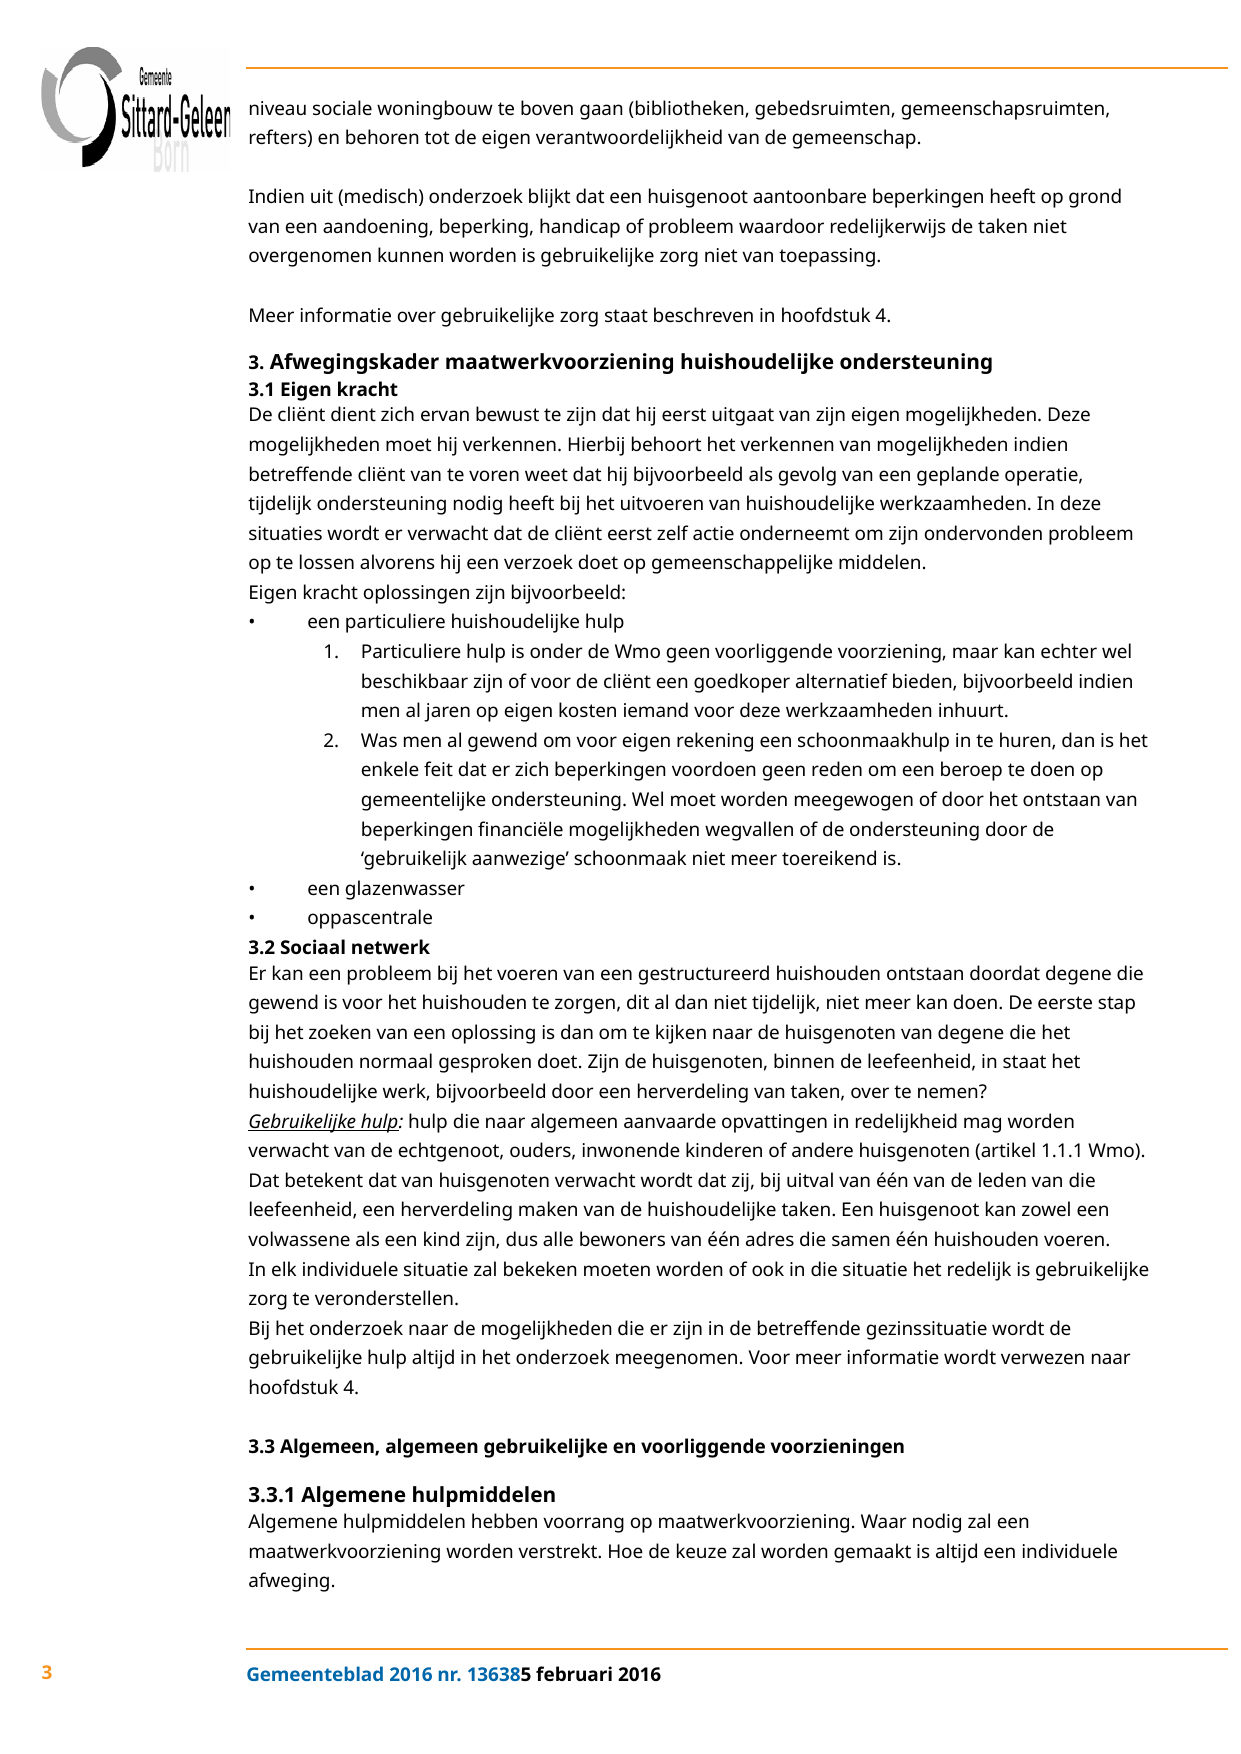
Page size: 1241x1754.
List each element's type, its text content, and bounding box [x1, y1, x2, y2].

text 3. Afwegingskader maatwerkvoorziening huishoudelijke ondersteuning [248, 347, 1152, 376]
text In elk individuele situatie zal bekeken moeten worden of ook in die situatie het redelijk is gebruikelijke zorg te veronderstellen. [248, 1256, 1152, 1311]
text Meer informatie over gebruikelijke zorg staat beschreven in hoofdstuk 4. [248, 302, 1152, 328]
list een glazenwasser [248, 875, 1152, 901]
text Indien uit (medisch) onderzoek blijkt dat een huisgenoot aantoonbare beperkingen heeft op grond van een aandoening, beperking, handicap of probleem waardoor redelijkerwijs de taken niet overgenomen kunnen worden is gebruikelijke zorg niet van toepassing. [248, 183, 1152, 268]
text De cliënt dient zich ervan bewust te zijn dat hij eerst uitgaat van zijn eigen mogelijkheden. Deze mogelijkheden moet hij verkennen. Hierbij behoort het verkennen van mogelijkheden indien betreffende cliënt van te voren weet dat hij bijvoorbeeld als gevolg van een geplande operatie, tijdelijk ondersteuning nodig heeft bij het uitvoeren van huishoudelijke werkzaamheden. In deze situaties wordt er verwacht dat de cliënt eerst zelf actie onderneemt om zijn ondervonden probleem op te lossen alvorens hij een verzoek doet op gemeenschappelijke middelen. [248, 402, 1152, 575]
text Algemene hulpmiddelen hebben voorrang op maatwerkvoorziening. Waar nodig zal een maatwerkvoorziening worden verstrekt. Hoe de keuze zal worden gemaakt is altijd een individuele afweging. [248, 1508, 1152, 1593]
text Dat betekent dat van huisgenoten verwacht wordt dat zij, bij uitval van één van de leden van die leefeenheid, een herverdeling maken van de huishoudelijke taken. Een huisgenoot kan zowel een volwassene als een kind zijn, dus alle bewoners van één adres die samen één huishouden voeren. [248, 1167, 1152, 1252]
text 3.3.1 Algemene hulpmiddelen [248, 1480, 1152, 1508]
text Gebruikelijke hulp: hulp die naar algemeen aanvaarde opvattingen in redelijkheid mag worden verwacht van de echtgenoot, ouders, inwonende kinderen of andere huisgenoten (artikel 1.1.1 Wmo). [248, 1108, 1152, 1163]
list Particuliere hulp is onder de Wmo geen voorliggende voorziening, maar kan echter wel beschikbaar zijn of voor de cliënt een goedkoper alternatief bieden, bijvoorbeeld indien men al jaren op eigen kosten iemand voor deze werkzaamheden inhuurt. [323, 638, 1152, 723]
text Eigen kracht oplossingen zijn bijvoorbeeld: [248, 579, 1152, 605]
list Was men al gewend om voor eigen rekening een schoonmaakhulp in te huren, dan is het enkele feit dat er zich beperkingen voordoen geen reden om een beroep te doen op gemeentelijke ondersteuning. Wel moet worden meegewogen of door het ontstaan van beperkingen financiële mogelijkheden wegvallen of de ondersteuning door de ‘gebruikelijk aanwezige’ schoonmaak niet meer toereikend is. [323, 727, 1152, 871]
text 3.2 Sociaal netwerk [248, 934, 1152, 960]
list oppascentrale [248, 904, 1152, 930]
text 3.3 Algemeen, algemeen gebruikelijke en voorliggende voorzieningen [248, 1433, 1152, 1459]
list een particuliere huishoudelijke hulp [248, 609, 1152, 634]
text 3.1 Eigen kracht [248, 376, 1152, 402]
text Bij het onderzoek naar de mogelijkheden die er zijn in de betreffende gezinssituatie wordt de gebruikelijke hulp altijd in het onderzoek meegenomen. Voor meer informatie wordt verwezen naar hoofdstuk 4. [248, 1315, 1152, 1400]
text Er kan een probleem bij het voeren van een gestructureerd huishouden ontstaan doordat degene die gewend is voor het huishouden te zorgen, dit al dan niet tijdelijk, niet meer kan doen. De eerste stap bij het zoeken van een oplossing is dan om te kijken naar de huisgenoten van degene die het huishouden normaal gesproken doet. Zijn de huisgenoten, binnen de leefeenheid, in staat het huishoudelijke werk, bijvoorbeeld door een herverdeling van taken, over te nemen? [248, 960, 1152, 1104]
text niveau sociale woningbouw te boven gaan (bibliotheken, gebedsruimten, gemeenschapsruimten, refters) en behoren tot de eigen verantwoordelijkheid van de gemeenschap. [248, 95, 1152, 150]
picture [41, 47, 231, 172]
